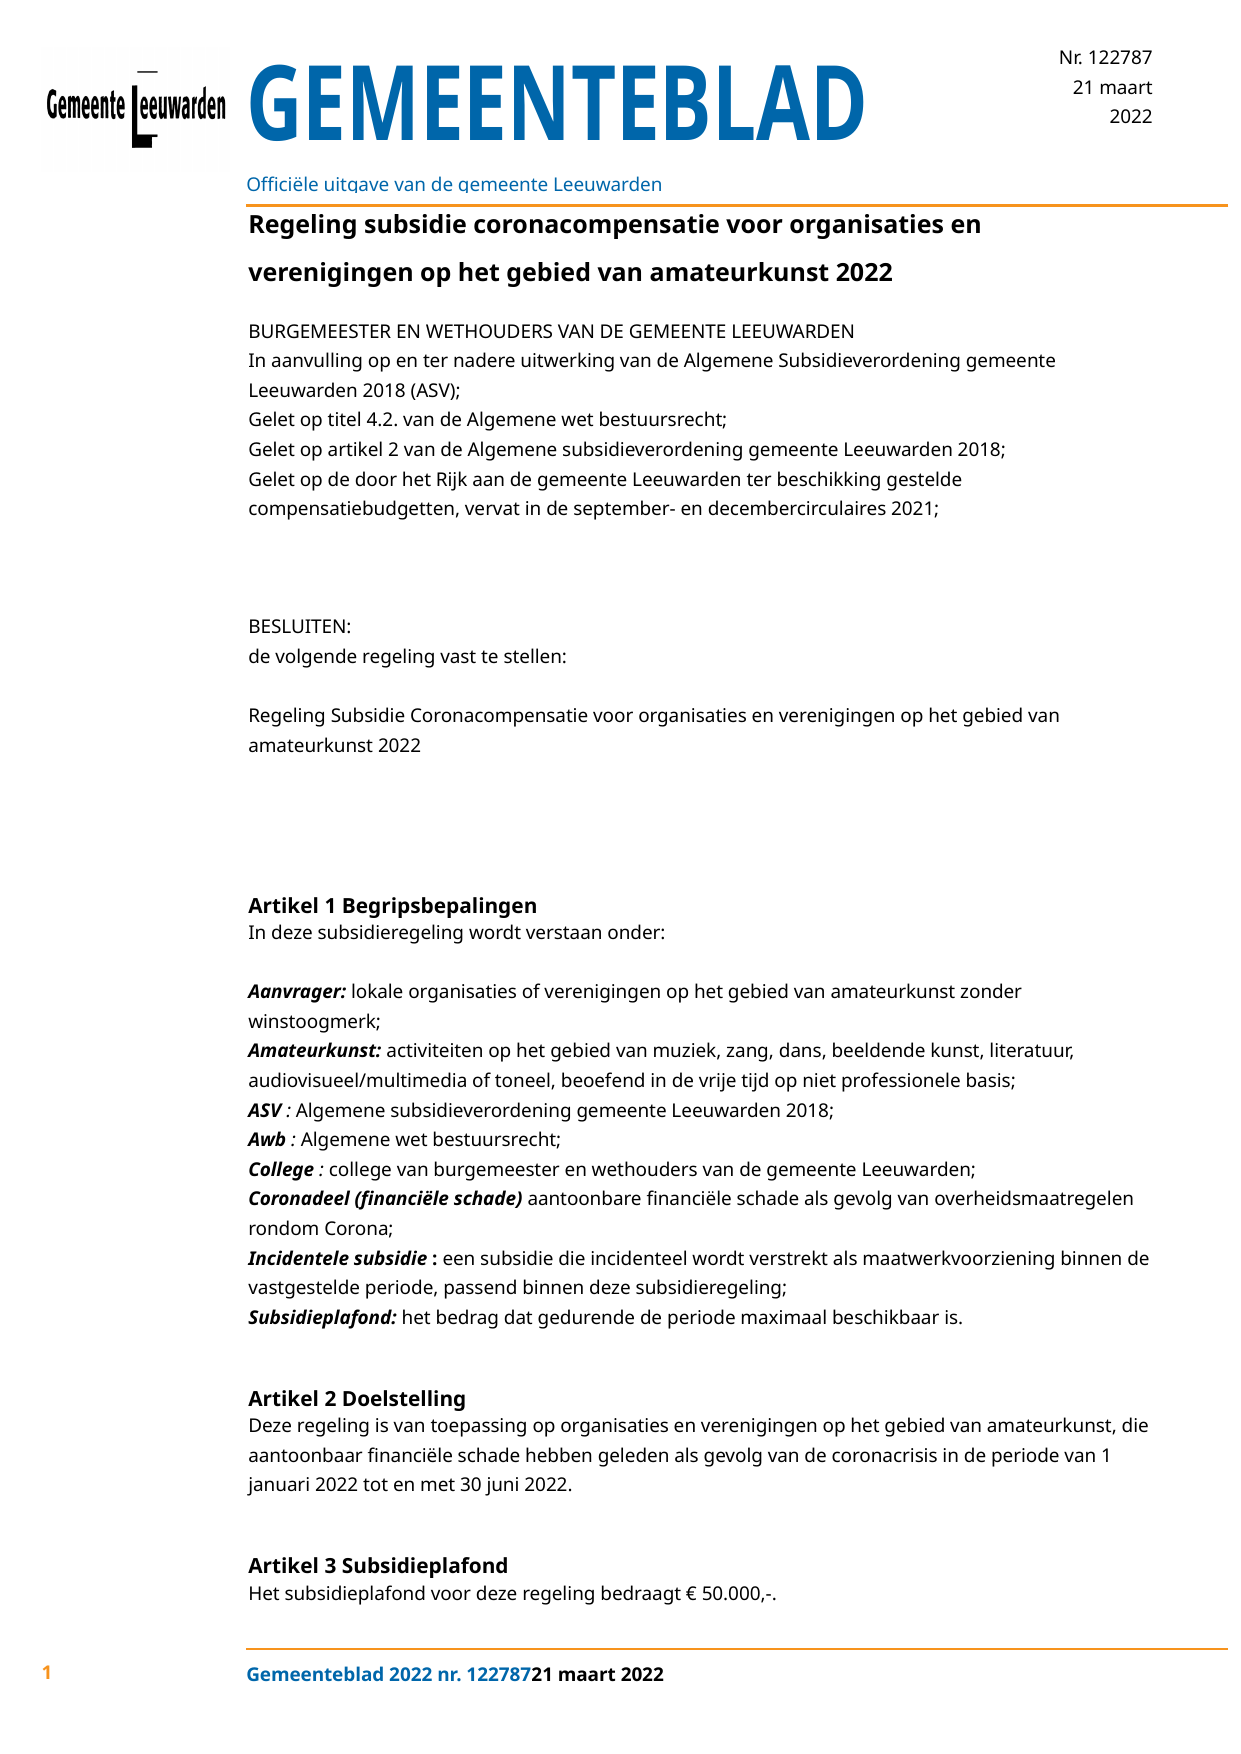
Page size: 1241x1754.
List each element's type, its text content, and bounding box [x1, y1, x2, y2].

text Aanvrager: lokale organisaties of verenigingen op het gebied van amateurkunst zonder winstoogmerk; [248, 978, 1152, 1034]
text Coronadeel (financiële schade) aantoonbare financiële schade als gevolg van overheidsmaatregelen rondom Corona; [248, 1186, 1152, 1241]
text Artikel 2 Doelstelling [248, 1384, 1152, 1412]
text In deze subsidieregeling wordt verstaan onder: [248, 919, 1152, 945]
text ASV : Algemene subsidieverordening gemeente Leeuwarden 2018; [248, 1097, 1152, 1123]
text de volgende regeling vast te stellen: [248, 643, 1152, 669]
text Regeling Subsidie Coronacompensatie voor organisaties en verenigingen op het gebied van amateurkunst 2022 [248, 702, 1152, 758]
text In aanvulling op en ter nadere uitwerking van de Algemene Subsidieverordening gemeente Leeuwarden 2018 (ASV); [248, 347, 1152, 403]
picture [41, 47, 231, 172]
text BESLUITEN: [248, 614, 1152, 639]
text Subsidieplafond: het bedrag dat gedurende de periode maximaal beschikbaar is. [248, 1304, 1152, 1330]
text Gelet op artikel 2 van de Algemene subsidieverordening gemeente Leeuwarden 2018; [248, 436, 1152, 462]
text Gelet op de door het Rijk aan de gemeente Leeuwarden ter beschikking gestelde compensatiebudgetten, vervat in de september- en decembercirculaires 2021; [248, 466, 1152, 521]
text Gelet op titel 4.2. van de Algemene wet bestuursrecht; [248, 407, 1152, 432]
text Artikel 3 Subsidieplafond [248, 1552, 1152, 1580]
text College : college van burgemeester en wethouders van de gemeente Leeuwarden; [248, 1156, 1152, 1182]
text Amateurkunst: activiteiten op het gebied van muziek, zang, dans, beeldende kunst, literatuur, audiovisueel/multimedia of toneel, beoefend in de vrije tijd op niet professionele basis; [248, 1038, 1152, 1093]
text Regeling subsidie coronacompensatie voor organisaties en verenigingen op het gebied van amateurkunst 2022 [248, 207, 1152, 288]
text BURGEMEESTER EN WETHOUDERS VAN DE GEMEENTE LEEUWARDEN [248, 318, 1152, 344]
text Incidentele subsidie : een subsidie die incidenteel wordt verstrekt als maatwerkvoorziening binnen de vastgestelde periode, passend binnen deze subsidieregeling; [248, 1245, 1152, 1300]
text Het subsidieplafond voor deze regeling bedraagt € 50.000,-. [248, 1580, 1152, 1606]
text Deze regeling is van toepassing op organisaties en verenigingen op het gebied van amateurkunst, die aantoonbaar financiële schade hebben geleden als gevolg van de coronacrisis in de periode van 1 januari 2022 tot en met 30 juni 2022. [248, 1412, 1152, 1497]
text Awb : Algemene wet bestuursrecht; [248, 1126, 1152, 1152]
text Artikel 1 Begripsbepalingen [248, 891, 1152, 919]
